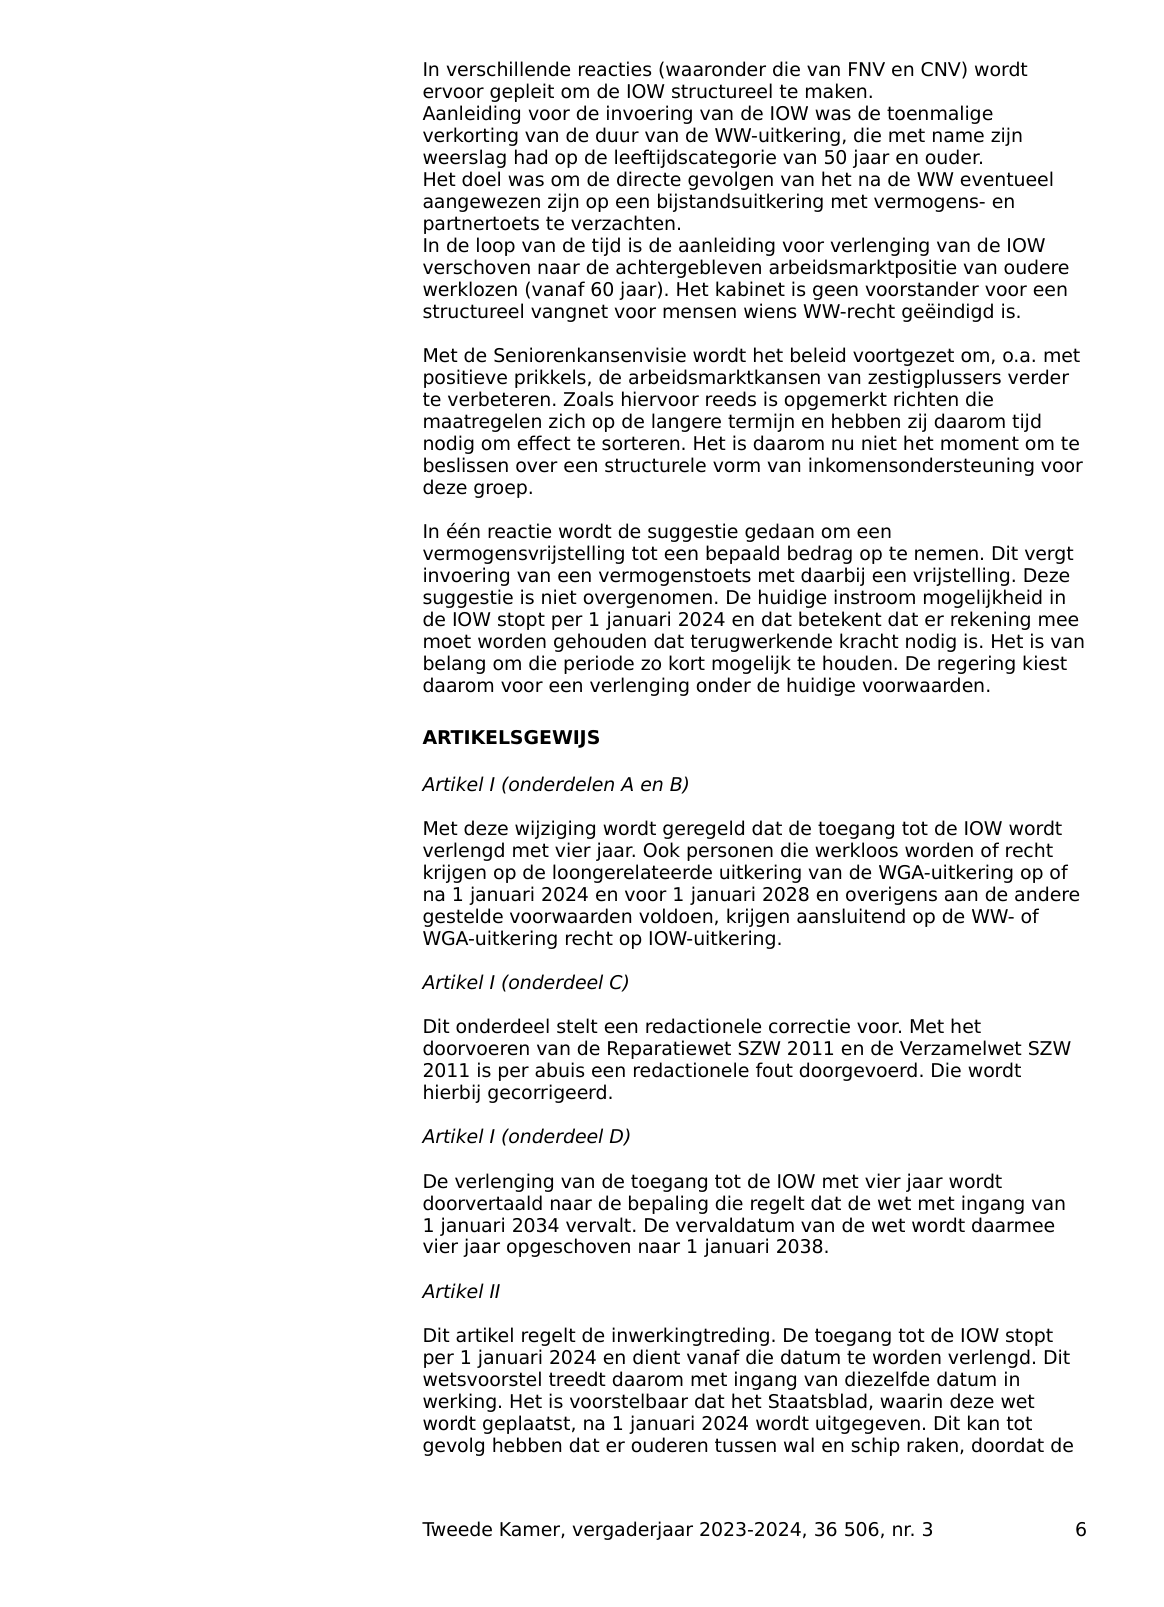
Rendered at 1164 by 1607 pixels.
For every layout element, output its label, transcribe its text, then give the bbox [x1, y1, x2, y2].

subtitle Artikel II [422, 1281, 1087, 1303]
text Met de Seniorenkansenvisie wordt het beleid voortgezet om, o.a. met positieve prikkels, de arbeidsmarktkansen van zestigplussers verder te verbeteren. Zoals hiervoor reeds is opgemerkt richten die maatregelen zich op de langere termijn en hebben zij daarom tijd nodig om effect te sorteren. Het is daarom nu niet het moment om te beslissen over een structurele vorm van inkomensondersteuning voor deze groep. [422, 345, 1087, 499]
text In één reactie wordt de suggestie gedaan om een vermogensvrijstelling tot een bepaald bedrag op te nemen. Dit vergt invoering van een vermogenstoets met daarbij een vrijstelling. Deze suggestie is niet overgenomen. De huidige instroom mogelijkheid in de IOW stopt per 1 januari 2024 en dat betekent dat er rekening mee moet worden gehouden dat terugwerkende kracht nodig is. Het is van belang om die periode zo kort mogelijk te houden. De regering kiest daarom voor een verlenging onder de huidige voorwaarden. [422, 521, 1087, 697]
text Aanleiding voor de invoering van de IOW was de toenmalige verkorting van de duur van de WW-uitkering, die met name zijn weerslag had op de leeftijdscategorie van 50 jaar en ouder. [422, 103, 1087, 169]
text In de loop van de tijd is de aanleiding voor verlenging van de IOW verschoven naar de achtergebleven arbeidsmarktpositie van oudere werklozen (vanaf 60 jaar). Het kabinet is geen voorstander voor een structureel vangnet voor mensen wiens WW-recht geëindigd is. [422, 235, 1087, 323]
text Het doel was om de directe gevolgen van het na de WW eventueel aangewezen zijn op een bijstandsuitkering met vermogens- en partnertoets te verzachten. [422, 169, 1087, 235]
subtitle Artikel I (onderdeel D) [422, 1126, 1087, 1148]
text Met deze wijziging wordt geregeld dat de toegang tot de IOW wordt verlengd met vier jaar. Ook personen die werkloos worden of recht krijgen op de loongerelateerde uitkering van de WGA-uitkering op of na 1 januari 2024 en voor 1 januari 2028 en overigens aan de andere gestelde voorwaarden voldoen, krijgen aansluitend op de WW- of WGA-uitkering recht op IOW-uitkering. [422, 818, 1087, 950]
text Dit onderdeel stelt een redactionele correctie voor. Met het doorvoeren van de Reparatiewet SZW 2011 en de Verzamelwet SZW 2011 is per abuis een redactionele fout doorgevoerd. Die wordt hierbij gecorrigeerd. [422, 1016, 1087, 1104]
text De verlenging van de toegang tot de IOW met vier jaar wordt doorvertaald naar de bepaling die regelt dat de wet met ingang van 1 januari 2034 vervalt. De vervaldatum van de wet wordt daarmee vier jaar opgeschoven naar 1 januari 2038. [422, 1171, 1087, 1258]
subtitle ARTIKELSGEWIJS [422, 727, 1087, 749]
subtitle Artikel I (onderdeel C) [422, 972, 1087, 994]
text In verschillende reacties (waaronder die van FNV en CNV) wordt ervoor gepleit om de IOW structureel te maken. [422, 59, 1087, 103]
subtitle Artikel I (onderdelen A en B) [422, 774, 1087, 796]
text Dit artikel regelt de inwerkingtreding. De toegang tot de IOW stopt per 1 januari 2024 en dient vanaf die datum te worden verlengd. Dit wetsvoorstel treedt daarom met ingang van diezelfde datum in werking. Het is voorstelbaar dat het Staatsblad, waarin deze wet wordt geplaatst, na 1 januari 2024 wordt uitgegeven. Dit kan tot gevolg hebben dat er ouderen tussen wal en schip raken, doordat de [422, 1325, 1087, 1457]
